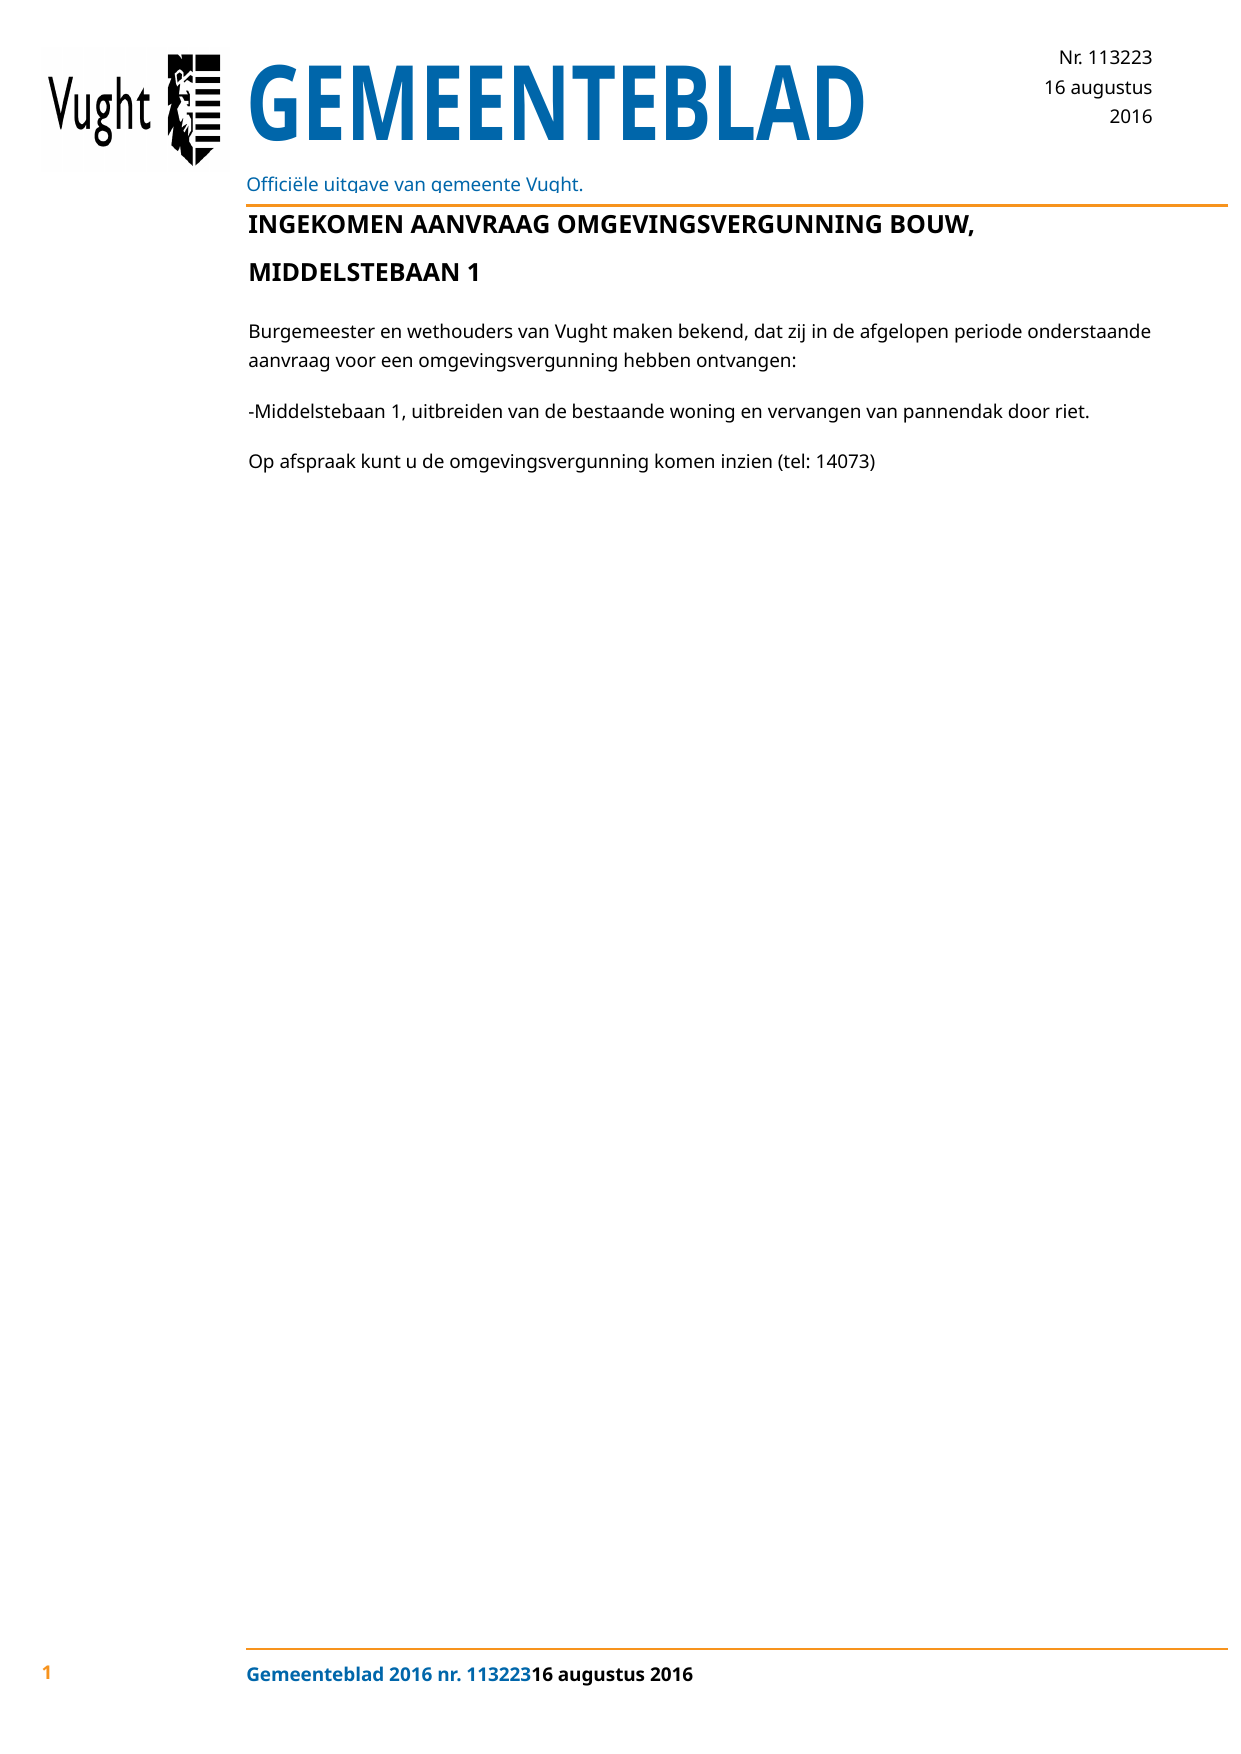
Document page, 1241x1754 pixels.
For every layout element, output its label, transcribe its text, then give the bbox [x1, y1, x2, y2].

text -Middelstebaan 1, uitbreiden van de bestaande woning en vervangen van pannendak door riet. [248, 398, 1152, 424]
text Op afspraak kunt u de omgevingsvergunning komen inzien (tel: 14073) [248, 448, 1152, 474]
picture [41, 47, 231, 172]
text INGEKOMEN AANVRAAG OMGEVINGSVERGUNNING BOUW, MIDDELSTEBAAN 1 [248, 207, 1152, 288]
text Burgemeester en wethouders van Vught maken bekend, dat zij in de afgelopen periode onderstaande aanvraag voor een omgevingsvergunning hebben ontvangen: [248, 318, 1152, 373]
